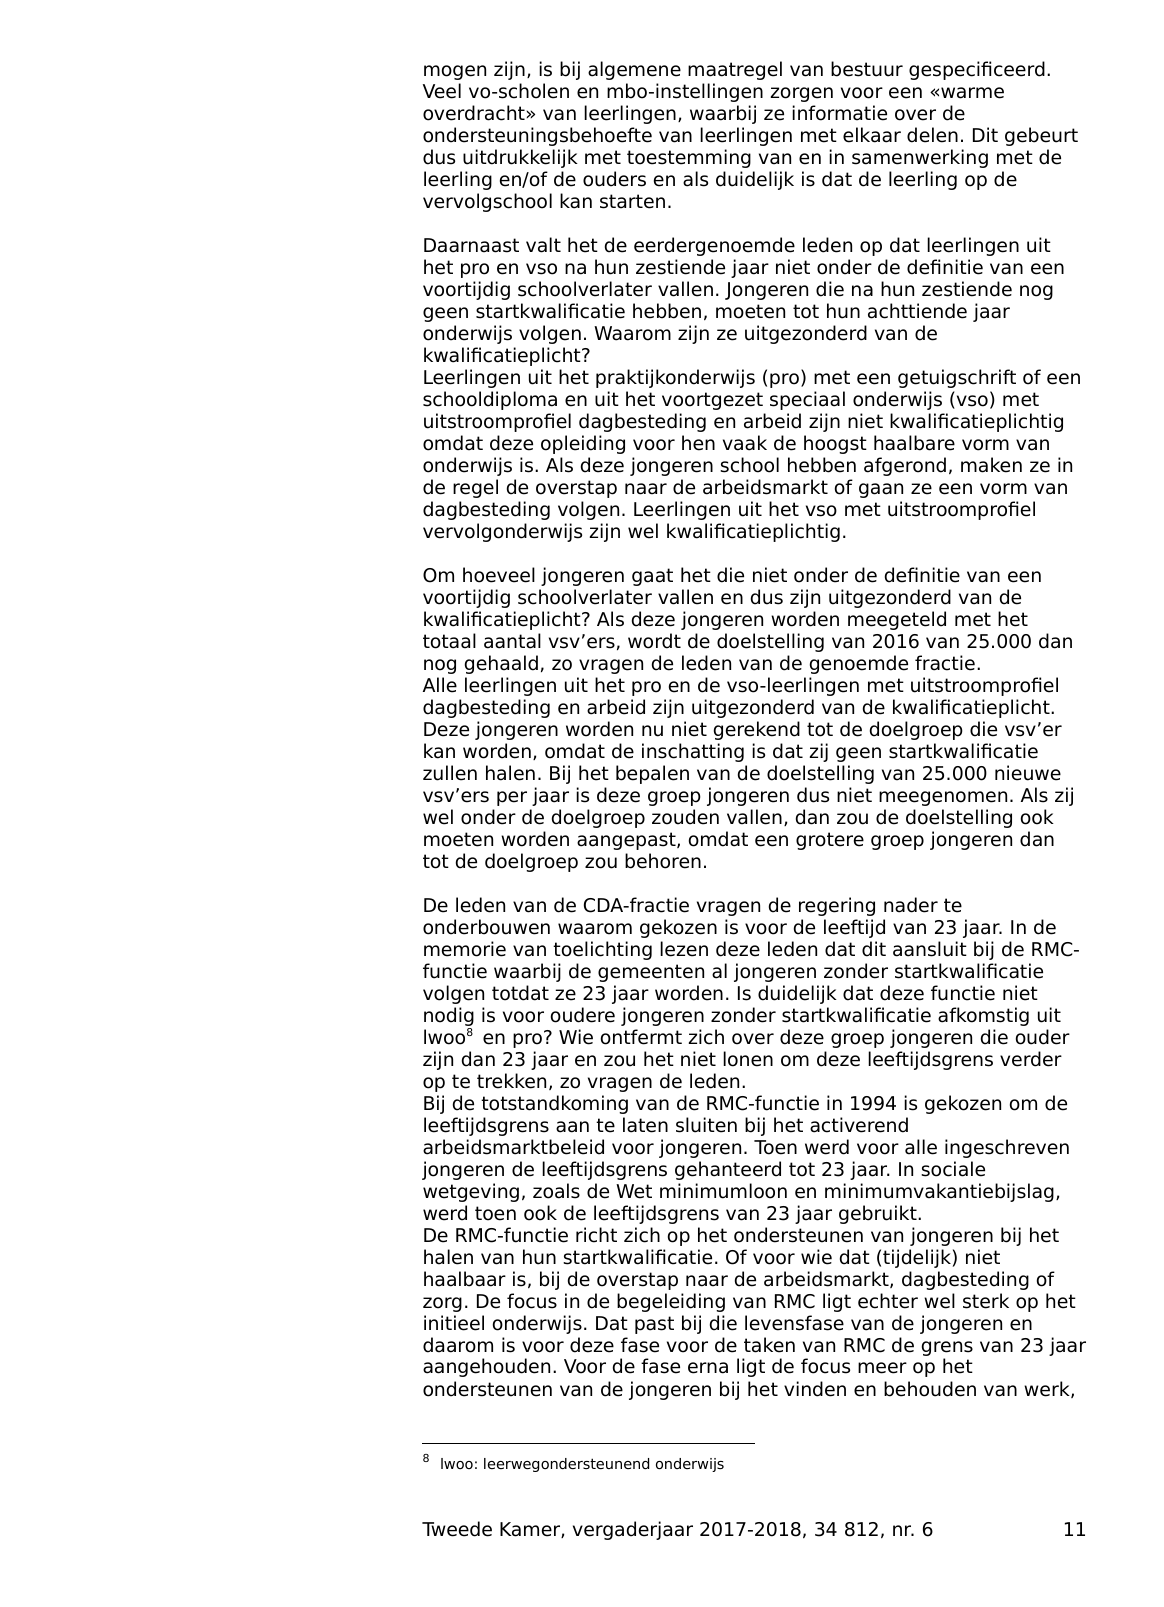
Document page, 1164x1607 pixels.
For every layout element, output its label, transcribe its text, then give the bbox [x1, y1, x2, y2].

text mogen zijn, is bij algemene maatregel van bestuur gespecificeerd. Veel vo-scholen en mbo-instellingen zorgen voor een «warme overdracht» van leerlingen, waarbij ze informatie over de ondersteuningsbehoefte van leerlingen met elkaar delen. Dit gebeurt dus uitdrukkelijk met toestemming van en in samenwerking met de leerling en/of de ouders en als duidelijk is dat de leerling op de vervolgschool kan starten. [422, 59, 1087, 213]
text De leden van de CDA-fractie vragen de regering nader te onderbouwen waarom gekozen is voor de leeftijd van 23 jaar. In de memorie van toelichting lezen deze leden dat dit aansluit bij de RMC-functie waarbij de gemeenten al jongeren zonder startkwalificatie volgen totdat ze 23 jaar worden. Is duidelijk dat deze functie niet nodig is voor oudere jongeren zonder startkwalificatie afkomstig uit lwoo en pro? Wie ontfermt zich over deze groep jongeren die ouder zijn dan 23 jaar en zou het niet lonen om deze leeftijdsgrens verder op te trekken, zo vragen de leden. [422, 895, 1087, 1093]
text Leerlingen uit het praktijkonderwijs (pro) met een getuigschrift of een schooldiploma en uit het voortgezet speciaal onderwijs (vso) met uitstroomprofiel dagbesteding en arbeid zijn niet kwalificatieplichtig omdat deze opleiding voor hen vaak de hoogst haalbare vorm van onderwijs is. Als deze jongeren school hebben afgerond, maken ze in de regel de overstap naar de arbeidsmarkt of gaan ze een vorm van dagbesteding volgen. Leerlingen uit het vso met uitstroomprofiel vervolgonderwijs zijn wel kwalificatieplichtig. [422, 367, 1087, 543]
text Bij de totstandkoming van de RMC-functie in 1994 is gekozen om de leeftijdsgrens aan te laten sluiten bij het activerend arbeidsmarktbeleid voor jongeren. Toen werd voor alle ingeschreven jongeren de leeftijdsgrens gehanteerd tot 23 jaar. In sociale wetgeving, zoals de Wet minimumloon en minimumvakantiebijslag, werd toen ook de leeftijdsgrens van 23 jaar gebruikt. [422, 1093, 1087, 1224]
text Alle leerlingen uit het pro en de vso-leerlingen met uitstroomprofiel dagbesteding en arbeid zijn uitgezonderd van de kwalificatieplicht. Deze jongeren worden nu niet gerekend tot de doelgroep die vsv’er kan worden, omdat de inschatting is dat zij geen startkwalificatie zullen halen. Bij het bepalen van de doelstelling van 25.000 nieuwe vsv’ers per jaar is deze groep jongeren dus niet meegenomen. Als zij wel onder de doelgroep zouden vallen, dan zou de doelstelling ook moeten worden aangepast, omdat een grotere groep jongeren dan tot de doelgroep zou behoren. [422, 675, 1087, 873]
text Daarnaast valt het de eerdergenoemde leden op dat leerlingen uit het pro en vso na hun zestiende jaar niet onder de definitie van een voortijdig schoolverlater vallen. Jongeren die na hun zestiende nog geen startkwalificatie hebben, moeten tot hun achttiende jaar onderwijs volgen. Waarom zijn ze uitgezonderd van de kwalificatieplicht? [422, 235, 1087, 367]
text Om hoeveel jongeren gaat het die niet onder de definitie van een voortijdig schoolverlater vallen en dus zijn uitgezonderd van de kwalificatieplicht? Als deze jongeren worden meegeteld met het totaal aantal vsv’ers, wordt de doelstelling van 2016 van 25.000 dan nog gehaald, zo vragen de leden van de genoemde fractie. [422, 565, 1087, 675]
text De RMC-functie richt zich op het ondersteunen van jongeren bij het halen van hun startkwalificatie. Of voor wie dat (tijdelijk) niet haalbaar is, bij de overstap naar de arbeidsmarkt, dagbesteding of zorg. De focus in de begeleiding van RMC ligt echter wel sterk op het initieel onderwijs. Dat past bij die levensfase van de jongeren en daarom is voor deze fase voor de taken van RMC de grens van 23 jaar aangehouden. Voor de fase erna ligt de focus meer op het ondersteunen van de jongeren bij het vinden en behouden van werk, [422, 1224, 1087, 1400]
text lwoo: leerwegondersteunend onderwijs [422, 1452, 1087, 1474]
